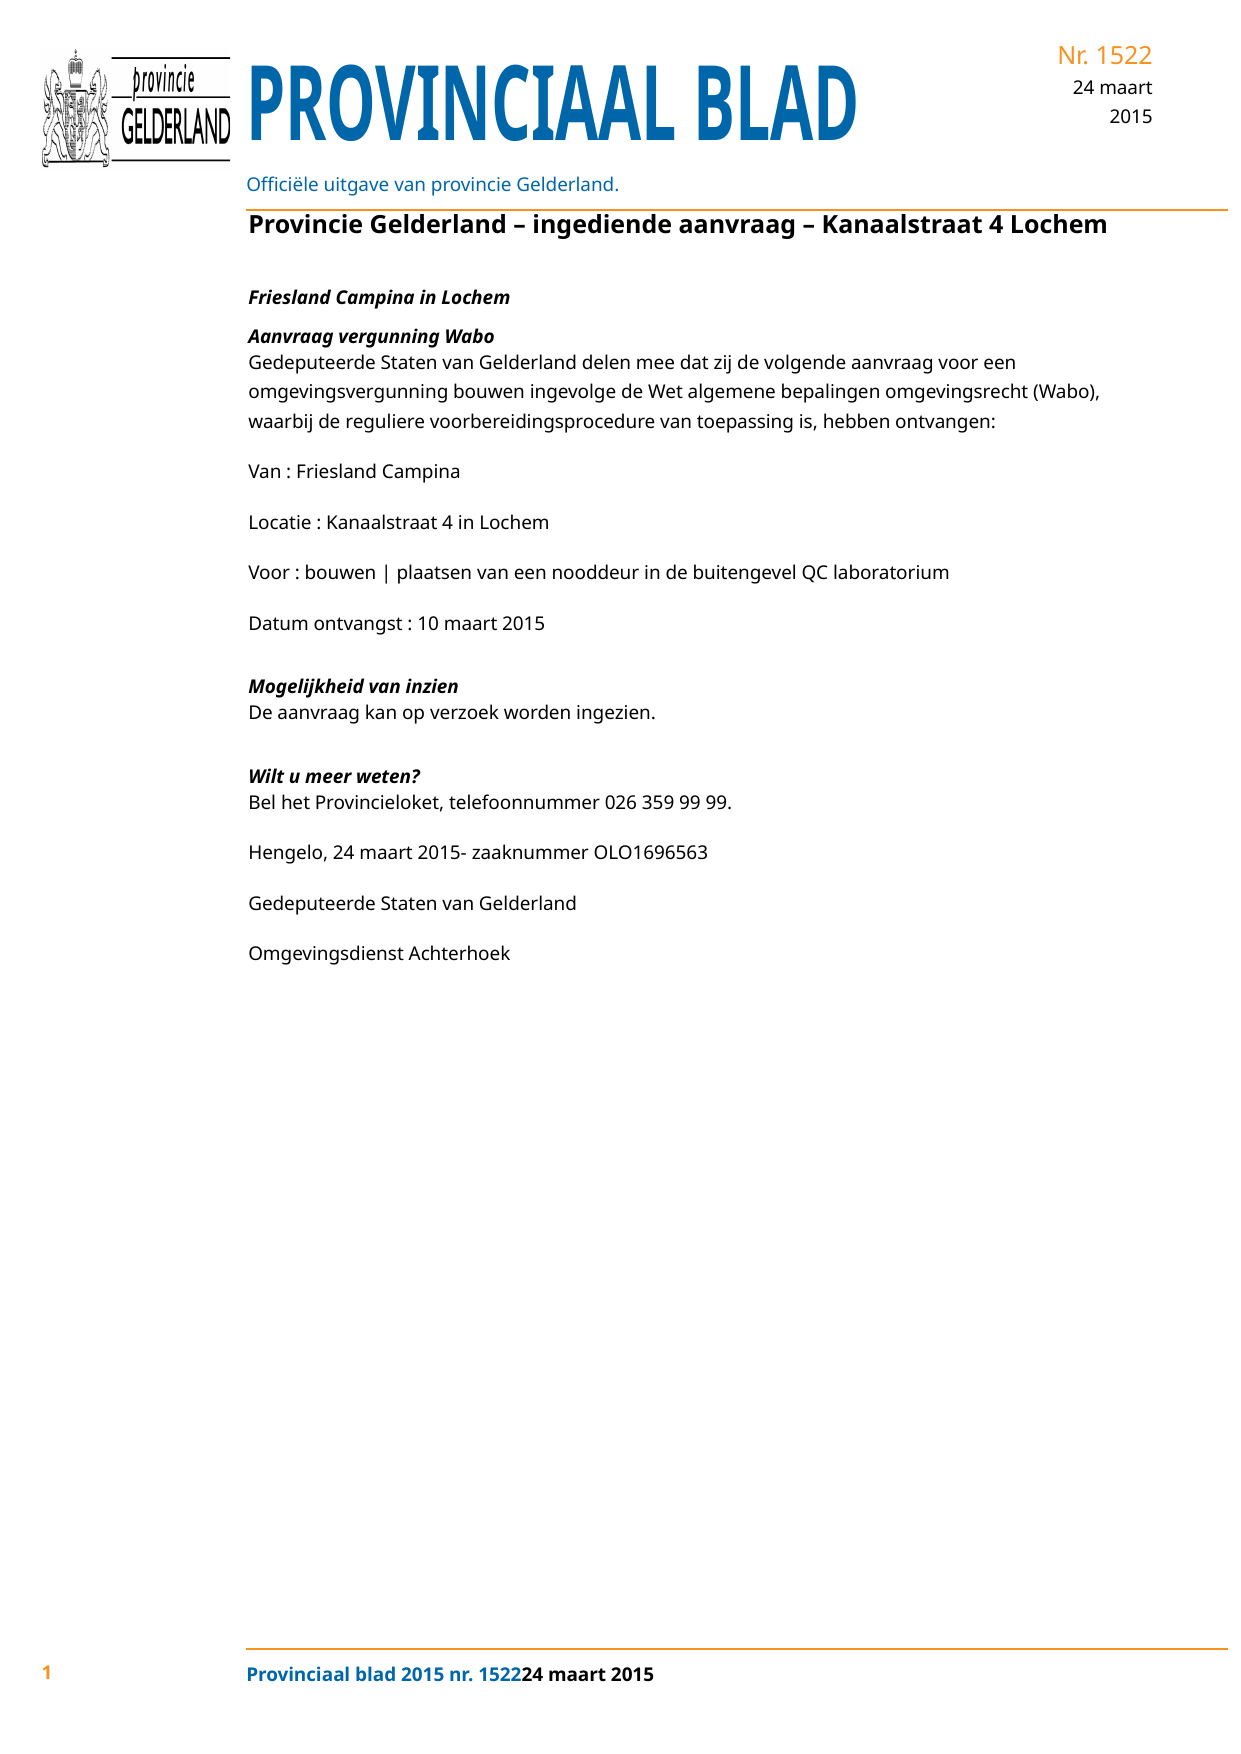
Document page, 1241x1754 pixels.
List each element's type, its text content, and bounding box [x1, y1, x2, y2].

text Provincie Gelderland – ingediende aanvraag – Kanaalstraat 4 Lochem [248, 211, 1152, 241]
text Friesland Campina in Lochem [248, 284, 1152, 309]
text Datum ontvangst : 10 maart 2015 [248, 610, 1152, 635]
text De aanvraag kan op verzoek worden ingezien. [248, 699, 1152, 725]
text Mogelijkheid van inzien [248, 674, 1152, 699]
text Van : Friesland Campina [248, 458, 1152, 484]
text Voor : bouwen | plaatsen van een nooddeur in de buitengevel QC laboratorium [248, 559, 1152, 585]
text Omgevingsdienst Achterhoek [248, 940, 1152, 966]
text Wilt u meer weten? [248, 763, 1152, 789]
text Aanvraag vergunning Wabo [248, 323, 1152, 349]
text Gedeputeerde Staten van Gelderland [248, 890, 1152, 916]
text Gedeputeerde Staten van Gelderland delen mee dat zij de volgende aanvraag voor een omgevingsvergunning bouwen ingevolge de Wet algemene bepalingen omgevingsrecht (Wabo), waarbij de reguliere voorbereidingsprocedure van toepassing is, hebben ontvangen: [248, 349, 1152, 434]
text Bel het Provincieloket, telefoonnummer 026 359 99 99. [248, 789, 1152, 815]
text Locatie : Kanaalstraat 4 in Lochem [248, 509, 1152, 534]
text Hengelo, 24 maart 2015- zaaknummer OLO1696563 [248, 839, 1152, 865]
picture [41, 47, 231, 172]
